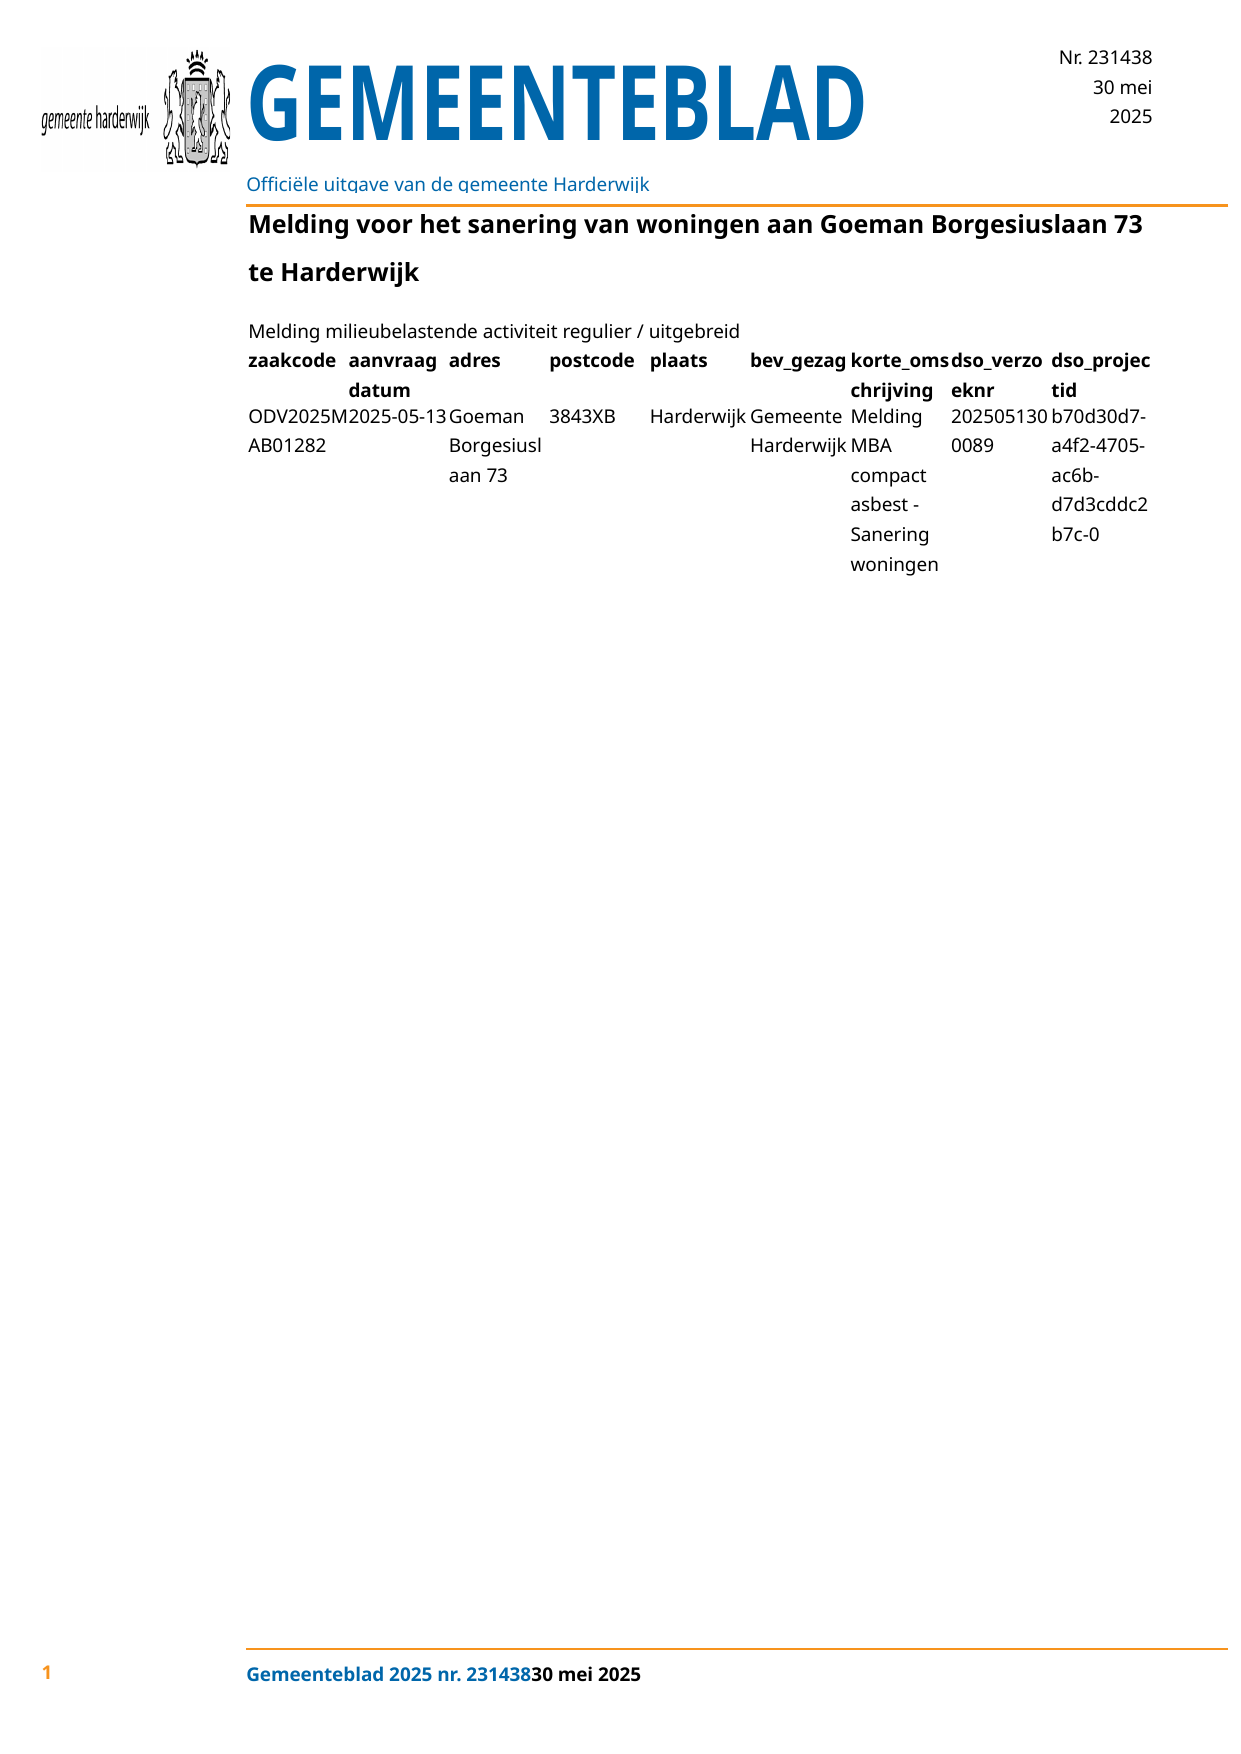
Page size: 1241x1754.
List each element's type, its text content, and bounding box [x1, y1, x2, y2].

table_cell Harderwijk [650, 403, 750, 577]
text Melding milieubelastende activiteit regulier / uitgebreid [248, 318, 1152, 344]
table_header plaats [650, 348, 750, 403]
table_header dso_verzoeknr [951, 348, 1051, 403]
picture [41, 47, 231, 172]
text Melding voor het sanering van woningen aan Goeman Borgesiuslaan 73 te Harderwijk [248, 207, 1152, 288]
table_header aanvraagdatum [348, 348, 449, 403]
table_cell Melding MBA compact asbest - Sanering woningen [850, 403, 951, 577]
table_header adres [449, 348, 549, 403]
table_header zaakcode [248, 348, 348, 403]
table_header korte_omschrijving [850, 348, 951, 403]
table_cell Goeman Borgesiuslaan 73 [449, 403, 549, 577]
table_cell b70d30d7-a4f2-4705-ac6b-d7d3cddc2b7c-0 [1051, 403, 1152, 577]
table_header bev_gezag [750, 348, 850, 403]
table_cell 2025-05-13 [348, 403, 449, 577]
table_header dso_projectid [1051, 348, 1152, 403]
table_cell ODV2025MAB01282 [248, 403, 348, 577]
table_cell Gemeente Harderwijk [750, 403, 850, 577]
table_cell 3843XB [549, 403, 649, 577]
table_cell 2025051300089 [951, 403, 1051, 577]
table_header postcode [549, 348, 649, 403]
